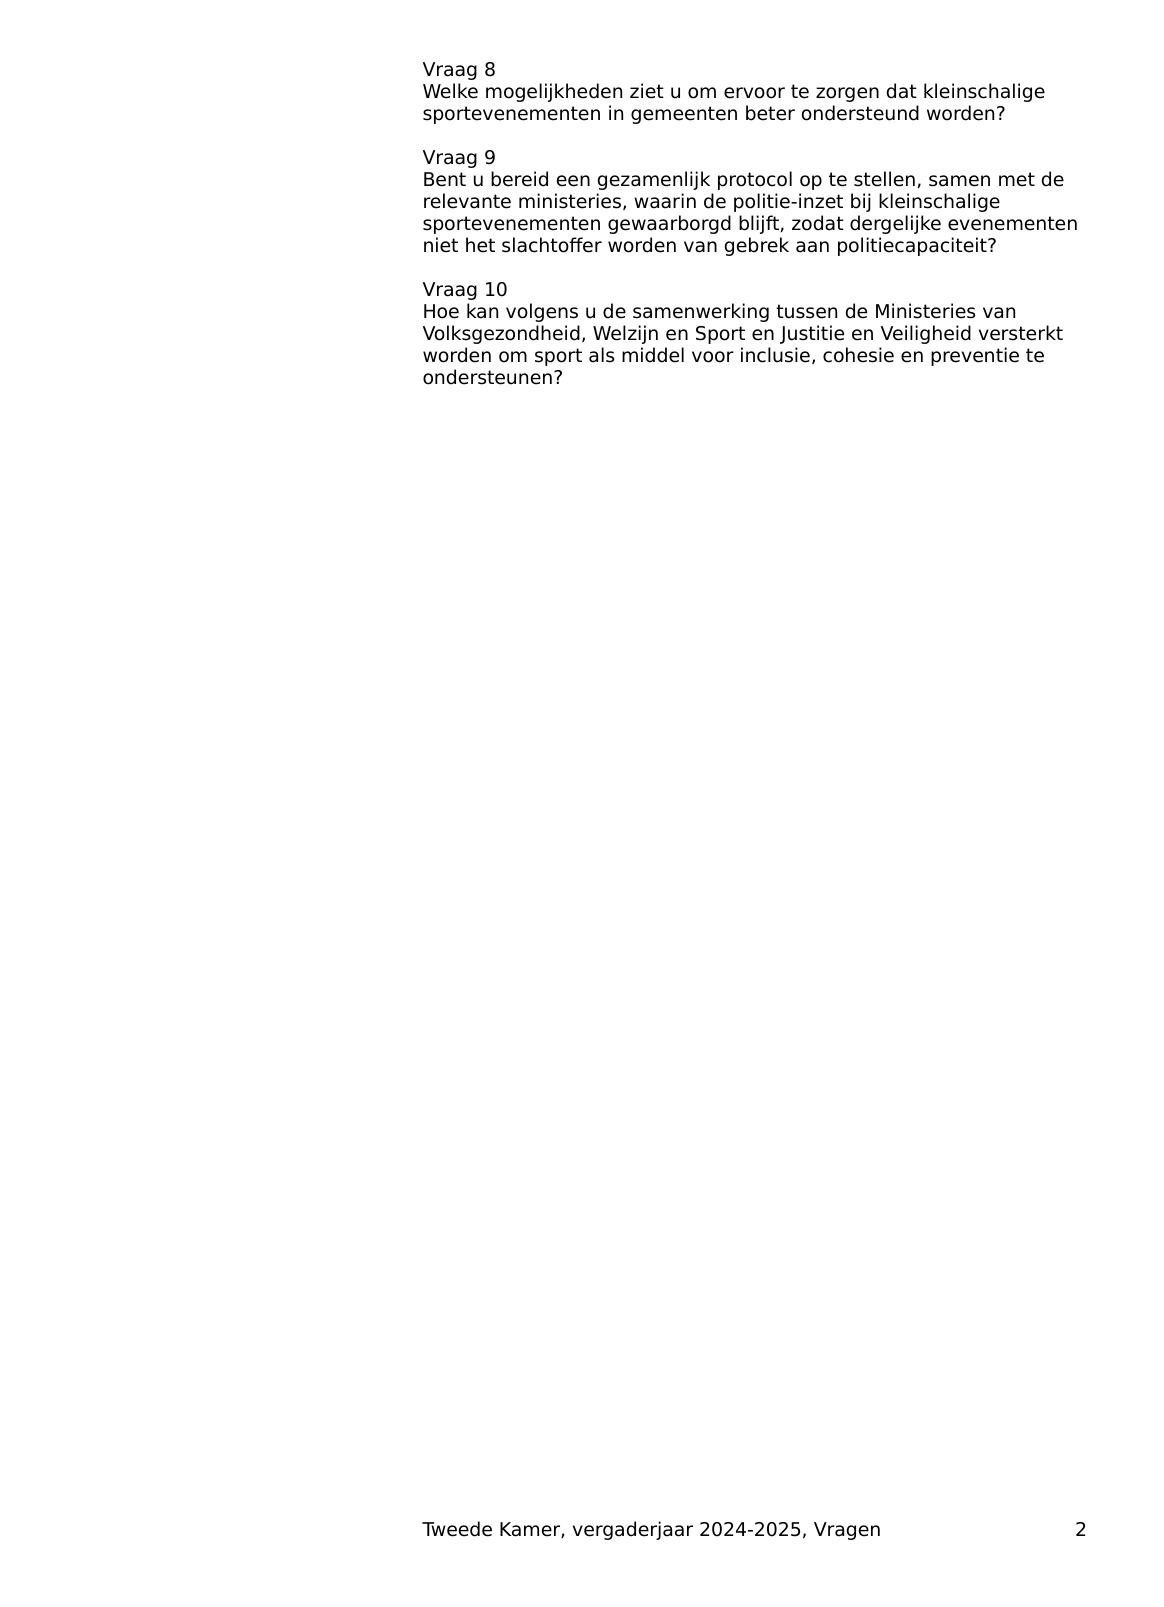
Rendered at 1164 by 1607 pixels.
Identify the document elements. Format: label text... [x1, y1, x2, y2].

text Bent u bereid een gezamenlijk protocol op te stellen, samen met de relevante ministeries, waarin de politie-inzet bij kleinschalige sportevenementen gewaarborgd blijft, zodat dergelijke evenementen niet het slachtoffer worden van gebrek aan politiecapaciteit? [422, 169, 1087, 257]
text Welke mogelijkheden ziet u om ervoor te zorgen dat kleinschalige sportevenementen in gemeenten beter ondersteund worden? [422, 81, 1087, 125]
text Vraag 10 [422, 279, 1087, 301]
text Vraag 8 [422, 59, 1087, 81]
text Vraag 9 [422, 147, 1087, 169]
text Hoe kan volgens u de samenwerking tussen de Ministeries van Volksgezondheid, Welzijn en Sport en Justitie en Veiligheid versterkt worden om sport als middel voor inclusie, cohesie en preventie te ondersteunen? [422, 301, 1087, 389]
